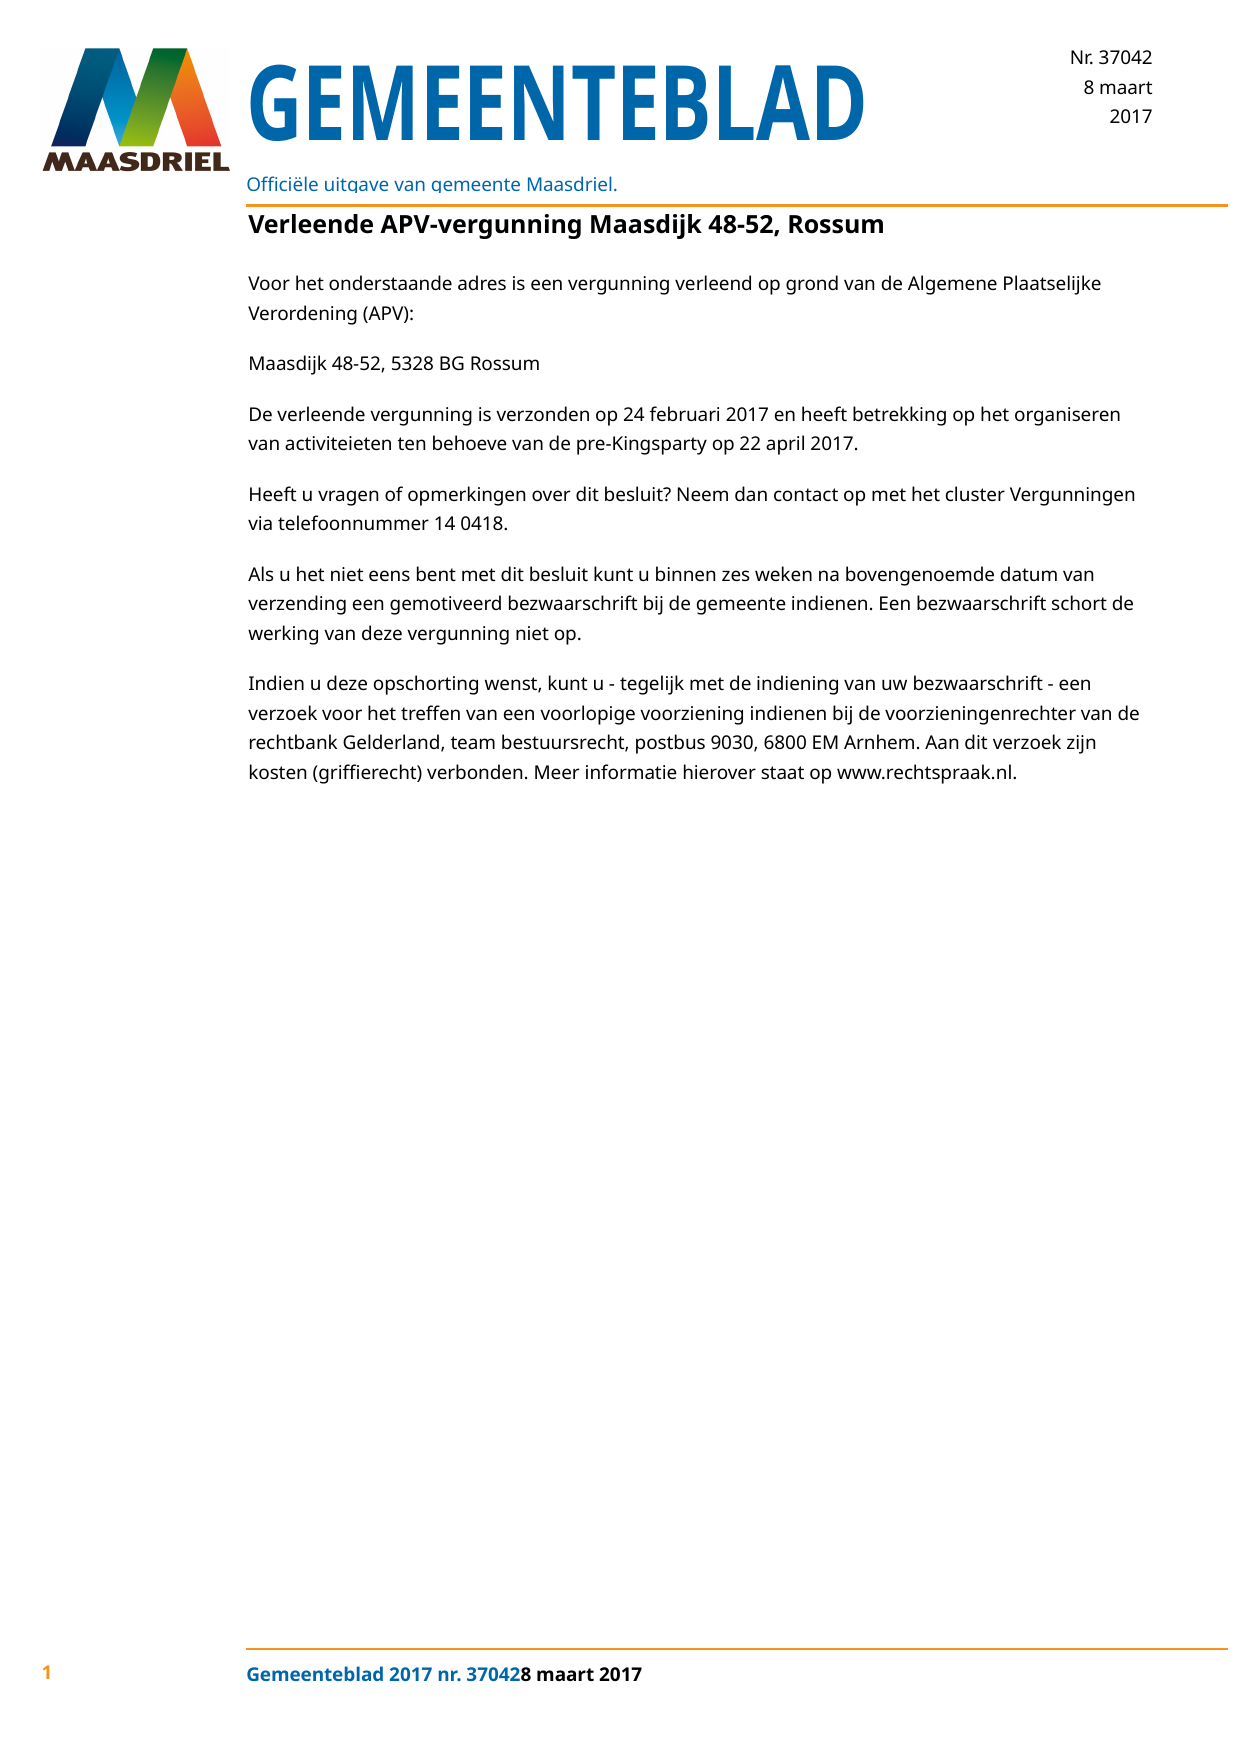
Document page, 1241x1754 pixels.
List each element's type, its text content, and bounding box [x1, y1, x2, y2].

text Als u het niet eens bent met dit besluit kunt u binnen zes weken na bovengenoemde datum van verzending een gemotiveerd bezwaarschrift bij de gemeente indienen. Een bezwaarschrift schort de werking van deze vergunning niet op. [248, 561, 1152, 646]
picture [41, 47, 231, 172]
text Heeft u vragen of opmerkingen over dit besluit? Neem dan contact op met het cluster Vergunningen via telefoonnummer 14 0418. [248, 481, 1152, 536]
text Indien u deze opschorting wenst, kunt u - tegelijk met de indiening van uw bezwaarschrift - een verzoek voor het treffen van een voorlopige voorziening indienen bij de voorzieningenrechter van de rechtbank Gelderland, team bestuursrecht, postbus 9030, 6800 EM Arnhem. Aan dit verzoek zijn kosten (griffierecht) verbonden. Meer informatie hierover staat op www.rechtspraak.nl. [248, 670, 1152, 785]
text Voor het onderstaande adres is een vergunning verleend op grond van de Algemene Plaatselijke Verordening (APV): [248, 270, 1152, 326]
text Maasdijk 48-52, 5328 BG Rossum [248, 350, 1152, 376]
text De verleende vergunning is verzonden op 24 februari 2017 en heeft betrekking op het organiseren van activiteieten ten behoeve van de pre-Kingsparty op 22 april 2017. [248, 401, 1152, 456]
text Verleende APV-vergunning Maasdijk 48-52, Rossum [248, 207, 1152, 241]
